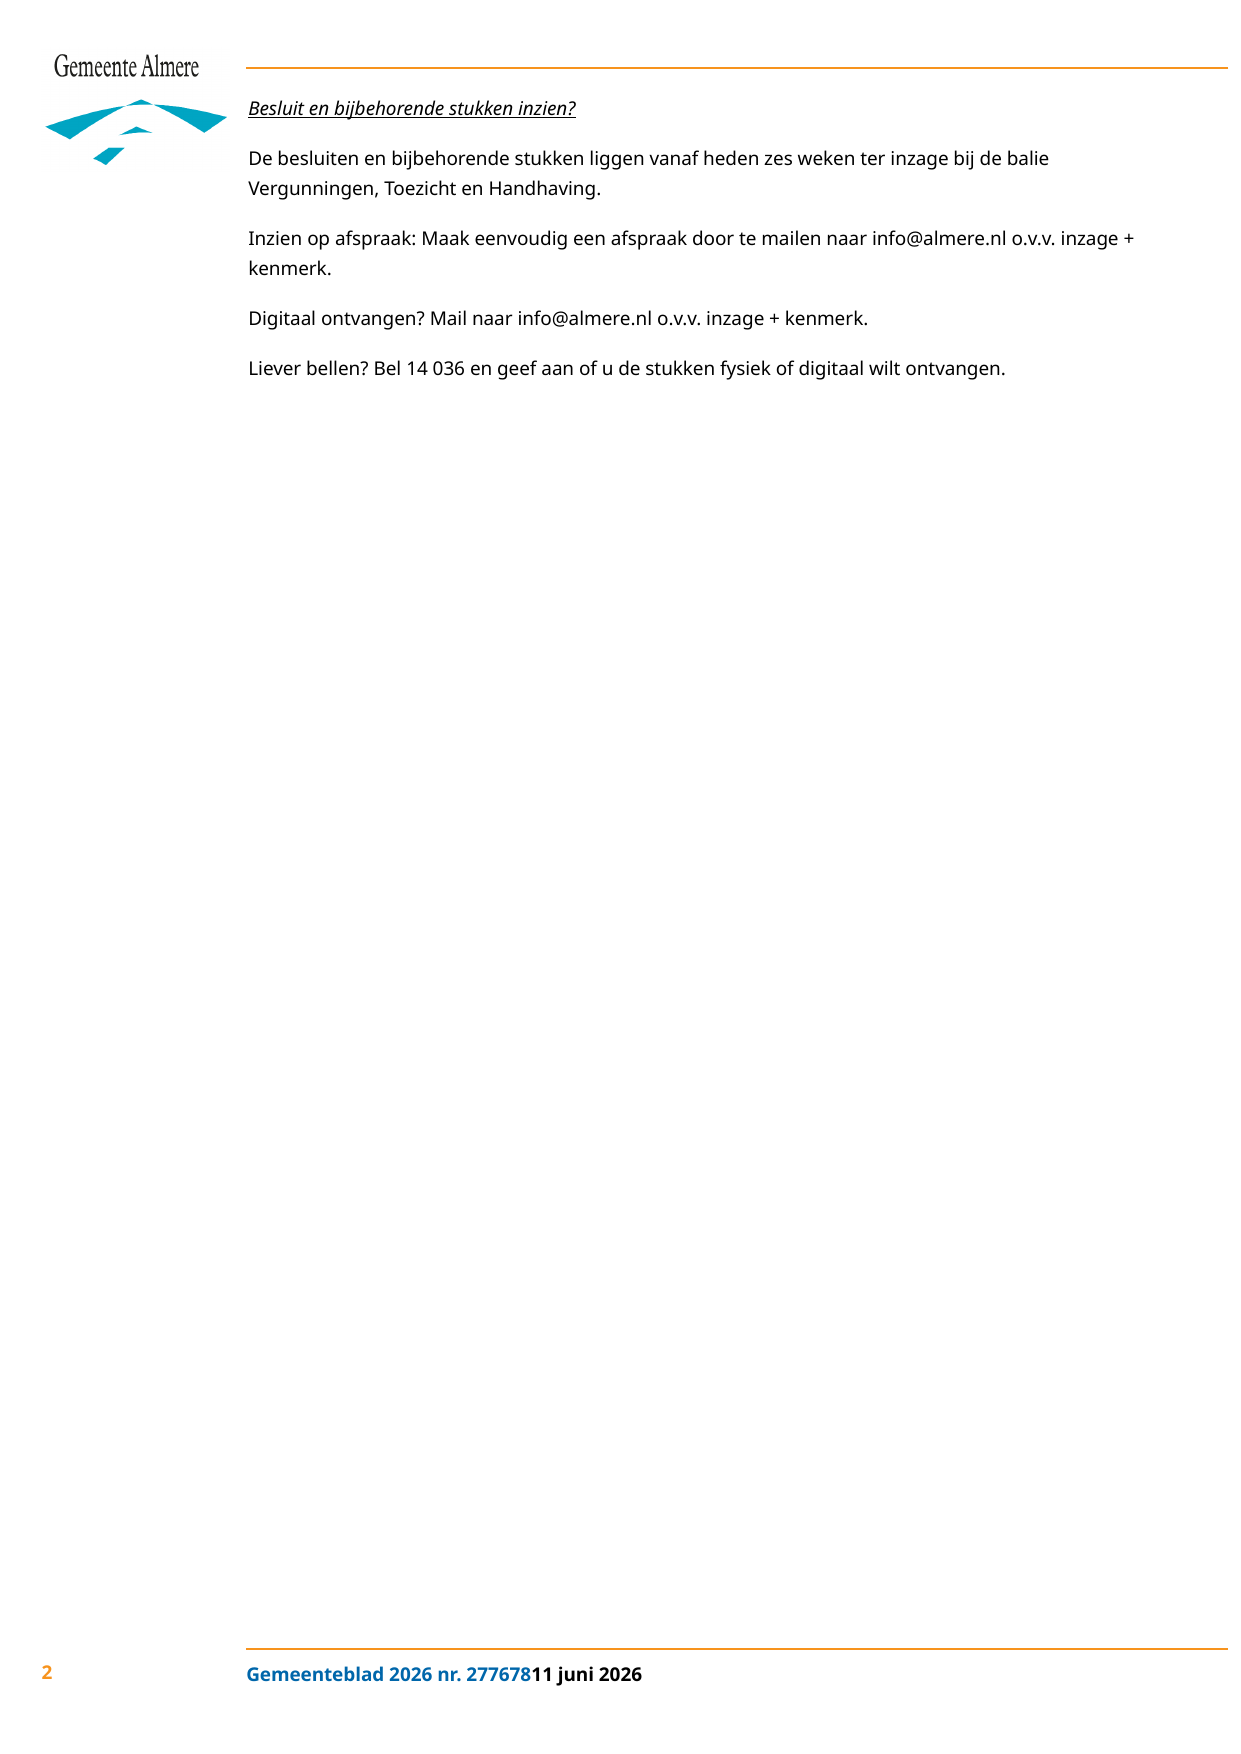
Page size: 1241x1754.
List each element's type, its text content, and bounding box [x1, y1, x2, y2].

text Besluit en bijbehorende stukken inzien? [248, 95, 1152, 121]
text Inzien op afspraak: Maak eenvoudig een afspraak door te mailen naar info@almere.nl o.v.v. inzage + kenmerk. [248, 225, 1152, 281]
text Digitaal ontvangen? Mail naar info@almere.nl o.v.v. inzage + kenmerk. [248, 305, 1152, 331]
text De besluiten en bijbehorende stukken liggen vanaf heden zes weken ter inzage bij de balie Vergunningen, Toezicht en Handhaving. [248, 145, 1152, 201]
text Liever bellen? Bel 14 036 en geef aan of u de stukken fysiek of digitaal wilt ontvangen. [248, 356, 1152, 381]
picture [41, 47, 231, 172]
